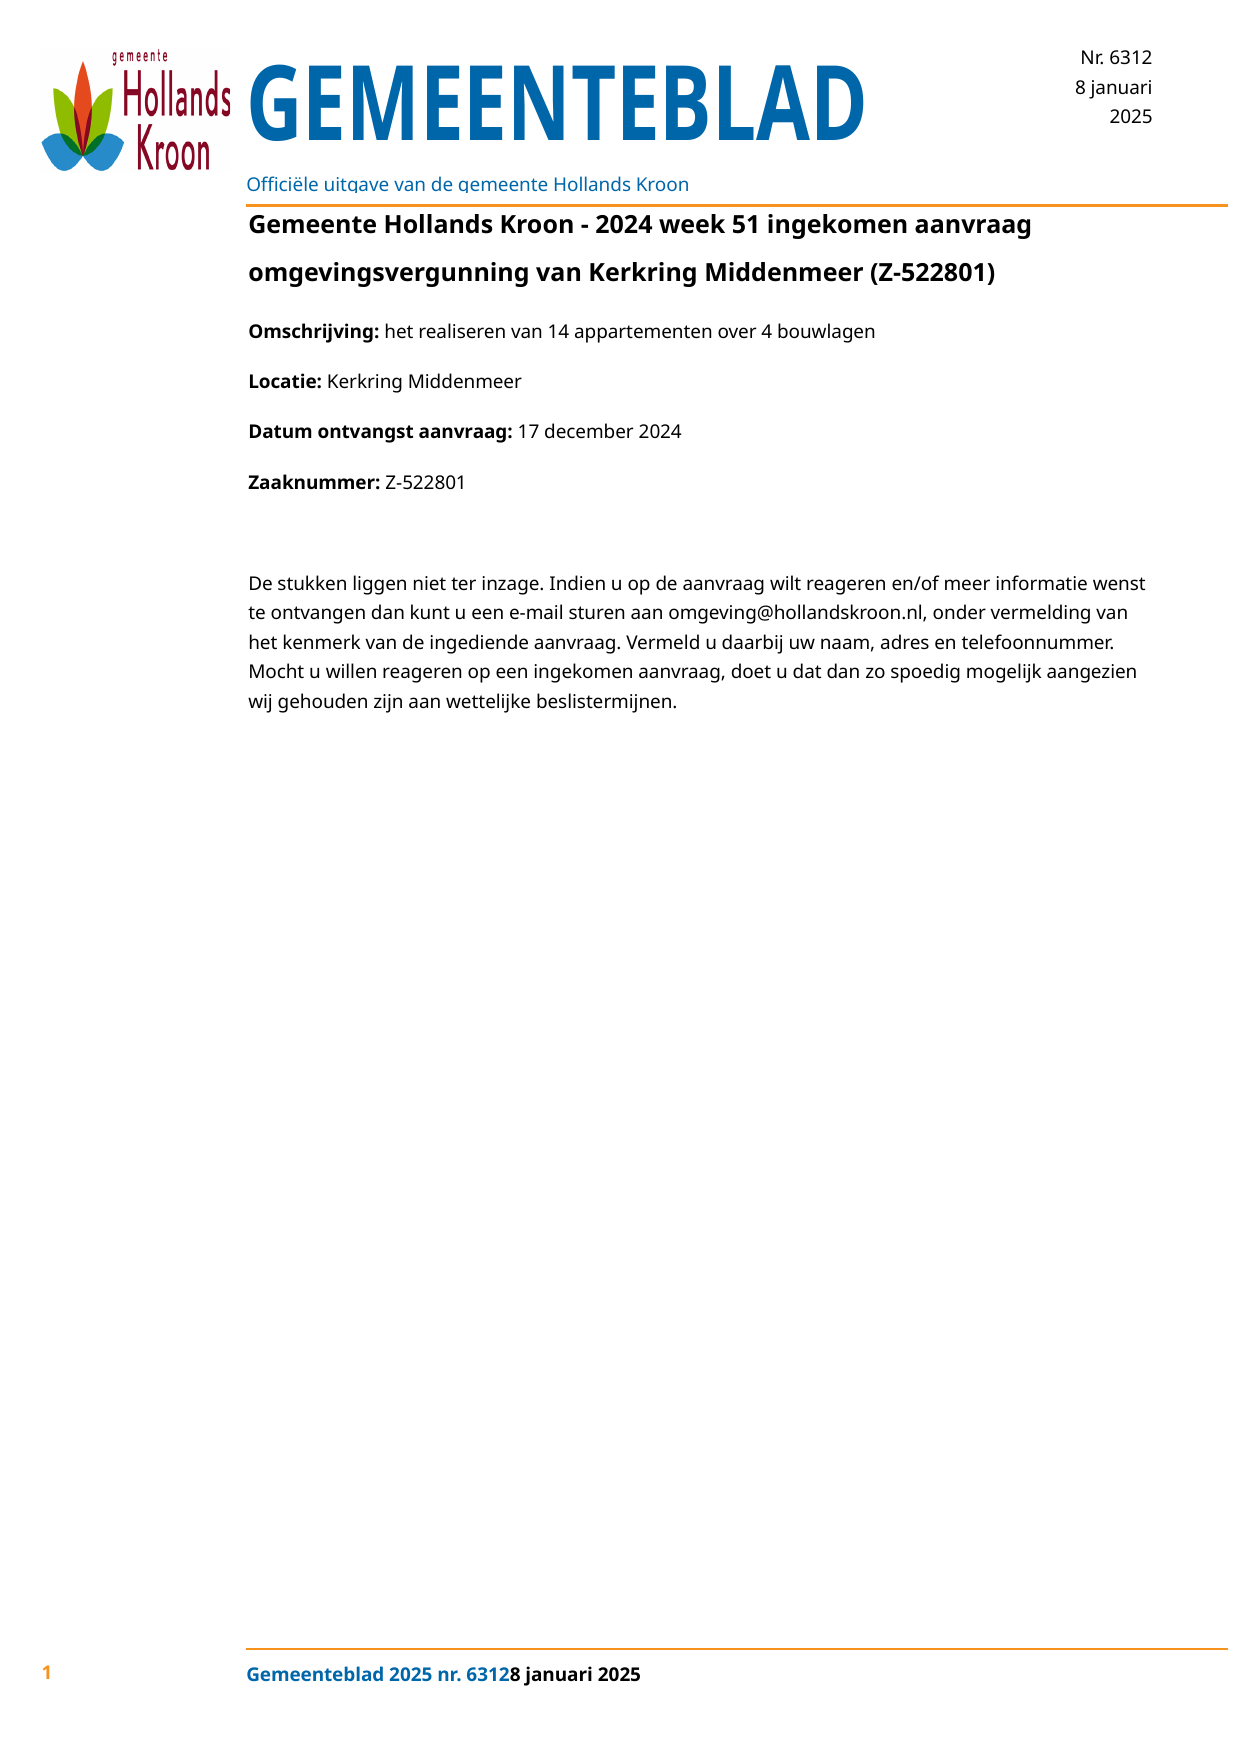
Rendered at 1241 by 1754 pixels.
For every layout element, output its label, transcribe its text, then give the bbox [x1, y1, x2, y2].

text Locatie: Kerkring Middenmeer [248, 368, 1152, 394]
text Zaaknummer: Z-522801 [248, 469, 1152, 495]
picture [41, 47, 231, 172]
text Omschrijving: het realiseren van 14 appartementen over 4 bouwlagen [248, 318, 1152, 344]
text Datum ontvangst aanvraag: 17 december 2024 [248, 419, 1152, 444]
text Gemeente Hollands Kroon - 2024 week 51 ingekomen aanvraag omgevingsvergunning van Kerkring Middenmeer (Z-522801) [248, 207, 1152, 288]
text De stukken liggen niet ter inzage. Indien u op de aanvraag wilt reageren en/of meer informatie wenst te ontvangen dan kunt u een e-mail sturen aan omgeving@hollandskroon.nl, onder vermelding van het kenmerk van de ingediende aanvraag. Vermeld u daarbij uw naam, adres en telefoonnummer. Mocht u willen reageren op een ingekomen aanvraag, doet u dat dan zo spoedig mogelijk aangezien wij gehouden zijn aan wettelijke beslistermijnen. [248, 570, 1152, 714]
